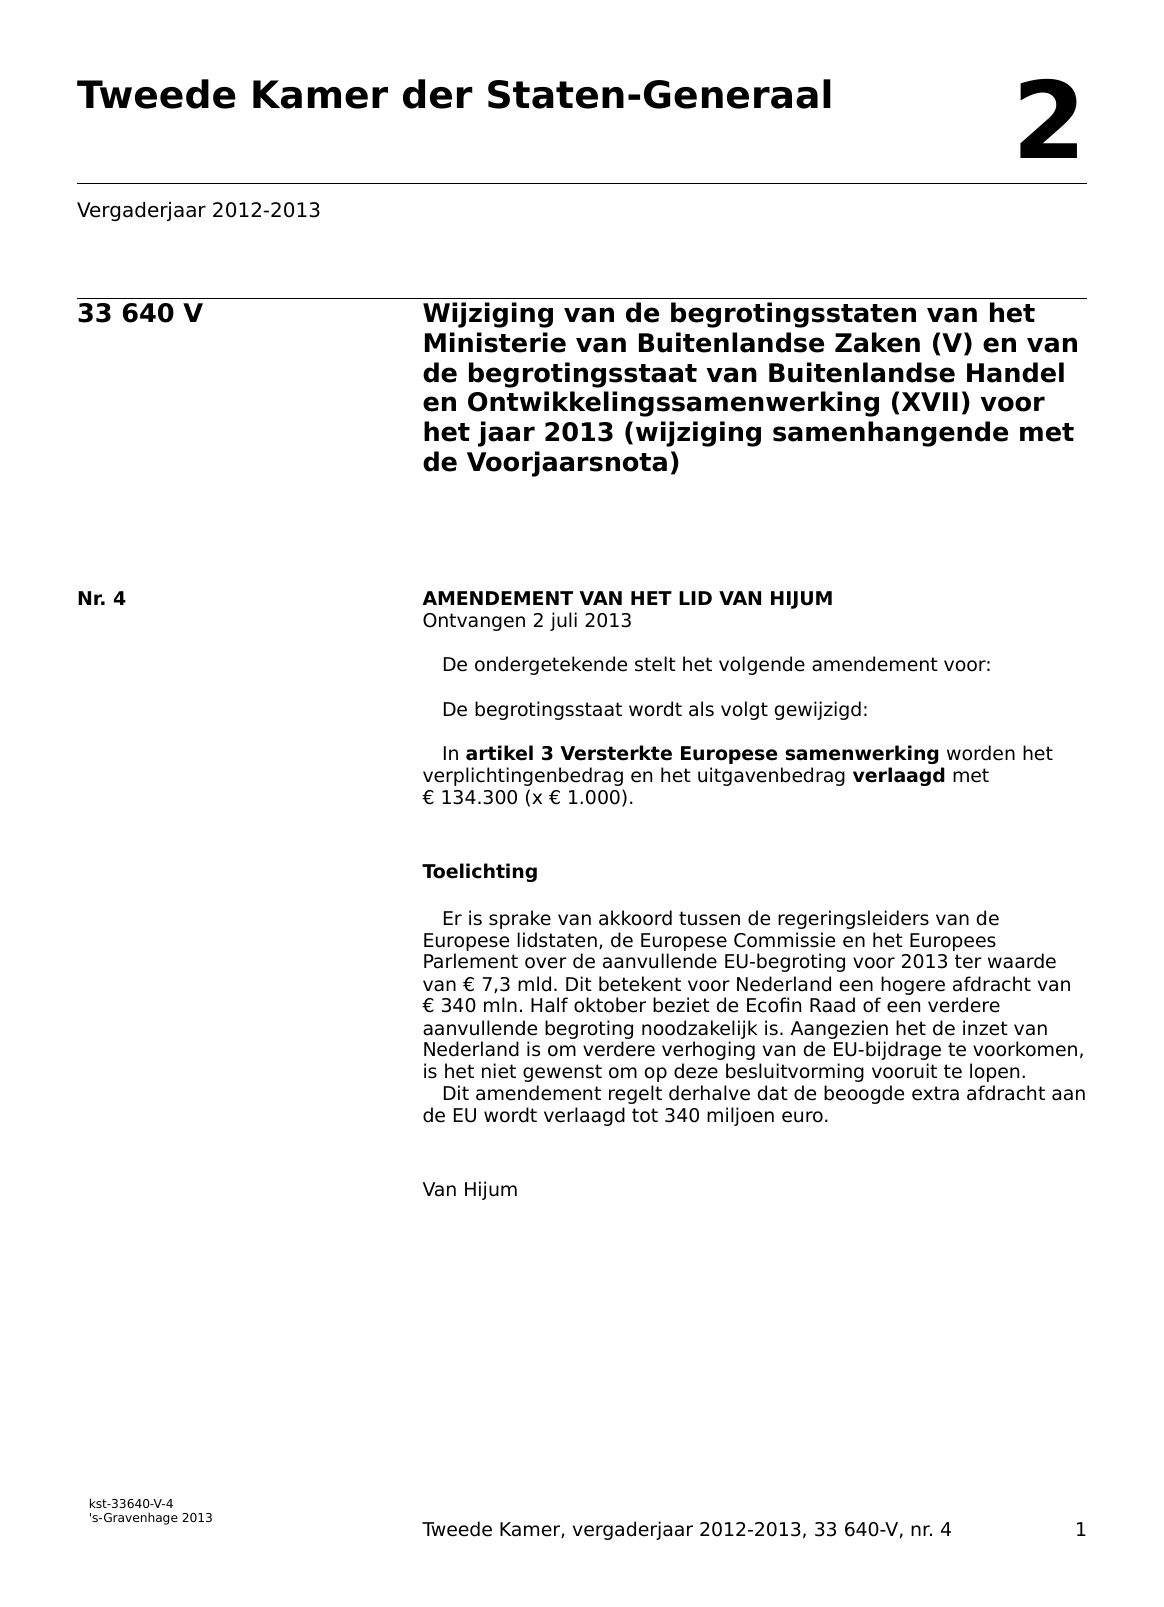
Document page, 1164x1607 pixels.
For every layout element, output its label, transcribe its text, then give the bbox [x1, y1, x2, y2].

text Ontvangen 2 juli 2013 [422, 610, 1087, 632]
text Er is sprake van akkoord tussen de regeringsleiders van de Europese lidstaten, de Europese Commissie en het Europees Parlement over de aanvullende EU-begroting voor 2013 ter waarde van € 7,3 mld. Dit betekent voor Nederland een hogere afdracht van € 340 mln. Half oktober beziet de Ecofin Raad of een verdere aanvullende begroting noodzakelijk is. Aangezien het de inzet van Nederland is om verdere verhoging van de EU-bijdrage te voorkomen, is het niet gewenst om op deze besluitvorming vooruit te lopen. [422, 907, 1087, 1083]
text 's-Gravenhage 2013 [88, 1511, 323, 1525]
subtitle Toelichting [422, 861, 1087, 882]
text In artikel 3 Versterkte Europese samenwerking worden het verplichtingenbedrag en het uitgavenbedrag verlaagd met € 134.300 (x € 1.000). [422, 743, 1087, 808]
text kst-33640-V-4 [88, 1497, 323, 1511]
text Van Hijum [422, 1157, 1087, 1201]
table_header 2 [886, 59, 1087, 183]
text De begrotingsstaat wordt als volgt gewijzigd: [422, 698, 1087, 720]
table_cell Vergaderjaar 2012-2013 [77, 184, 1087, 298]
subtitle Nr. 4 AMENDEMENT VAN HET LID VAN HIJUM [77, 588, 1087, 610]
table_header Tweede Kamer der Staten-Generaal [77, 59, 886, 183]
text Dit amendement regelt derhalve dat de beoogde extra afdracht aan de EU wordt verlaagd tot 340 miljoen euro. [422, 1083, 1087, 1127]
subtitle 33 640 V Wijziging van de begrotingsstaten van het Ministerie van Buitenlandse Zaken (V) en van de begrotingsstaat van Buitenlandse Handel en Ontwikkelingssamenwerking (XVII) voor het jaar 2013 (wijziging samenhangende met de Voorjaarsnota) [77, 299, 1087, 477]
text De ondergetekende stelt het volgende amendement voor: [422, 654, 1087, 676]
